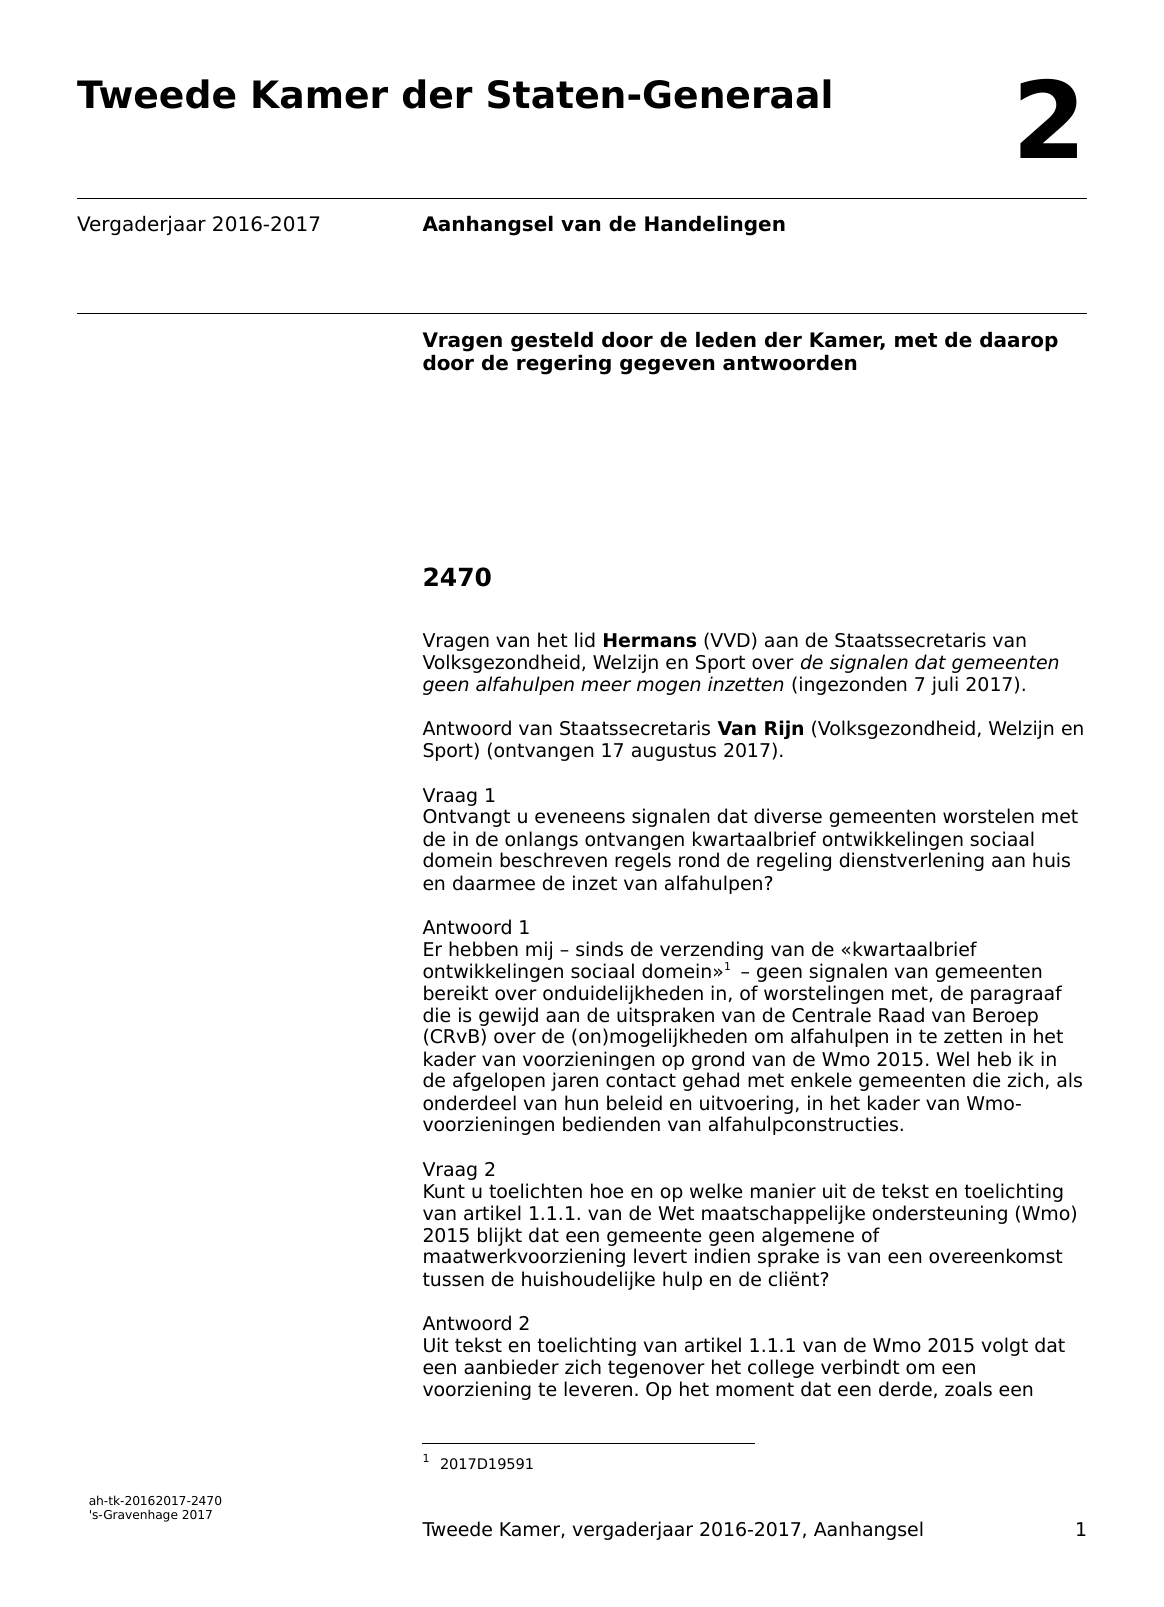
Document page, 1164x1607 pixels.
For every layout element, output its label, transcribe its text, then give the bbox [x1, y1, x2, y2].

text Uit tekst en toelichting van artikel 1.1.1 van de Wmo 2015 volgt dat een aanbieder zich tegenover het college verbindt om een voorziening te leveren. Op het moment dat een derde, zoals een [422, 1334, 1087, 1401]
table_header Tweede Kamer der Staten-Generaal [77, 59, 886, 198]
table_cell [77, 314, 422, 375]
table_cell Vragen gesteld door de leden der Kamer, met de daarop door de regering gegeven antwoorden [422, 314, 1087, 375]
text Ontvangt u eveneens signalen dat diverse gemeenten worstelen met de in de onlangs ontvangen kwartaalbrief ontwikkelingen sociaal domein beschreven regels rond de regeling dienstverlening aan huis en daarmee de inzet van alfahulpen? [422, 806, 1087, 894]
text 's-Gravenhage 2017 [88, 1508, 323, 1522]
table_header 2 [886, 59, 1087, 198]
text Antwoord 1 [422, 917, 1087, 938]
text 2470 [422, 563, 1087, 592]
text Vraag 1 [422, 784, 1087, 806]
text ah-tk-20162017-2470 [88, 1494, 323, 1508]
text Er hebben mij – sinds de verzending van de «kwartaalbrief ontwikkelingen sociaal domein» – geen signalen van gemeenten bereikt over onduidelijkheden in, of worstelingen met, de paragraaf die is gewijd aan de uitspraken van de Centrale Raad van Beroep (CRvB) over de (on)mogelijkheden om alfahulpen in te zetten in het kader van voorzieningen op grond van de Wmo 2015. Wel heb ik in de afgelopen jaren contact gehad met enkele gemeenten die zich, als onderdeel van hun beleid en uitvoering, in het kader van Wmo-voorzieningen bedienden van alfahulpconstructies. [422, 938, 1087, 1136]
table_cell Vergaderjaar 2016-2017 [77, 199, 422, 313]
text Vraag 2 [422, 1158, 1087, 1181]
text 2017D19591 [422, 1452, 1087, 1474]
table_cell Aanhangsel van de Handelingen [422, 199, 1087, 313]
text Antwoord van Staatssecretaris Van Rijn (Volksgezondheid, Welzijn en Sport) (ontvangen 17 augustus 2017). [422, 718, 1087, 762]
text Antwoord 2 [422, 1313, 1087, 1334]
text Kunt u toelichten hoe en op welke manier uit de tekst en toelichting van artikel 1.1.1. van de Wet maatschappelijke ondersteuning (Wmo) 2015 blijkt dat een gemeente geen algemene of maatwerkvoorziening levert indien sprake is van een overeenkomst tussen de huishoudelijke hulp en de cliënt? [422, 1181, 1087, 1290]
text Vragen van het lid Hermans (VVD) aan de Staatssecretaris van Volksgezondheid, Welzijn en Sport over de signalen dat gemeenten geen alfahulpen meer mogen inzetten (ingezonden 7 juli 2017). [422, 630, 1087, 696]
